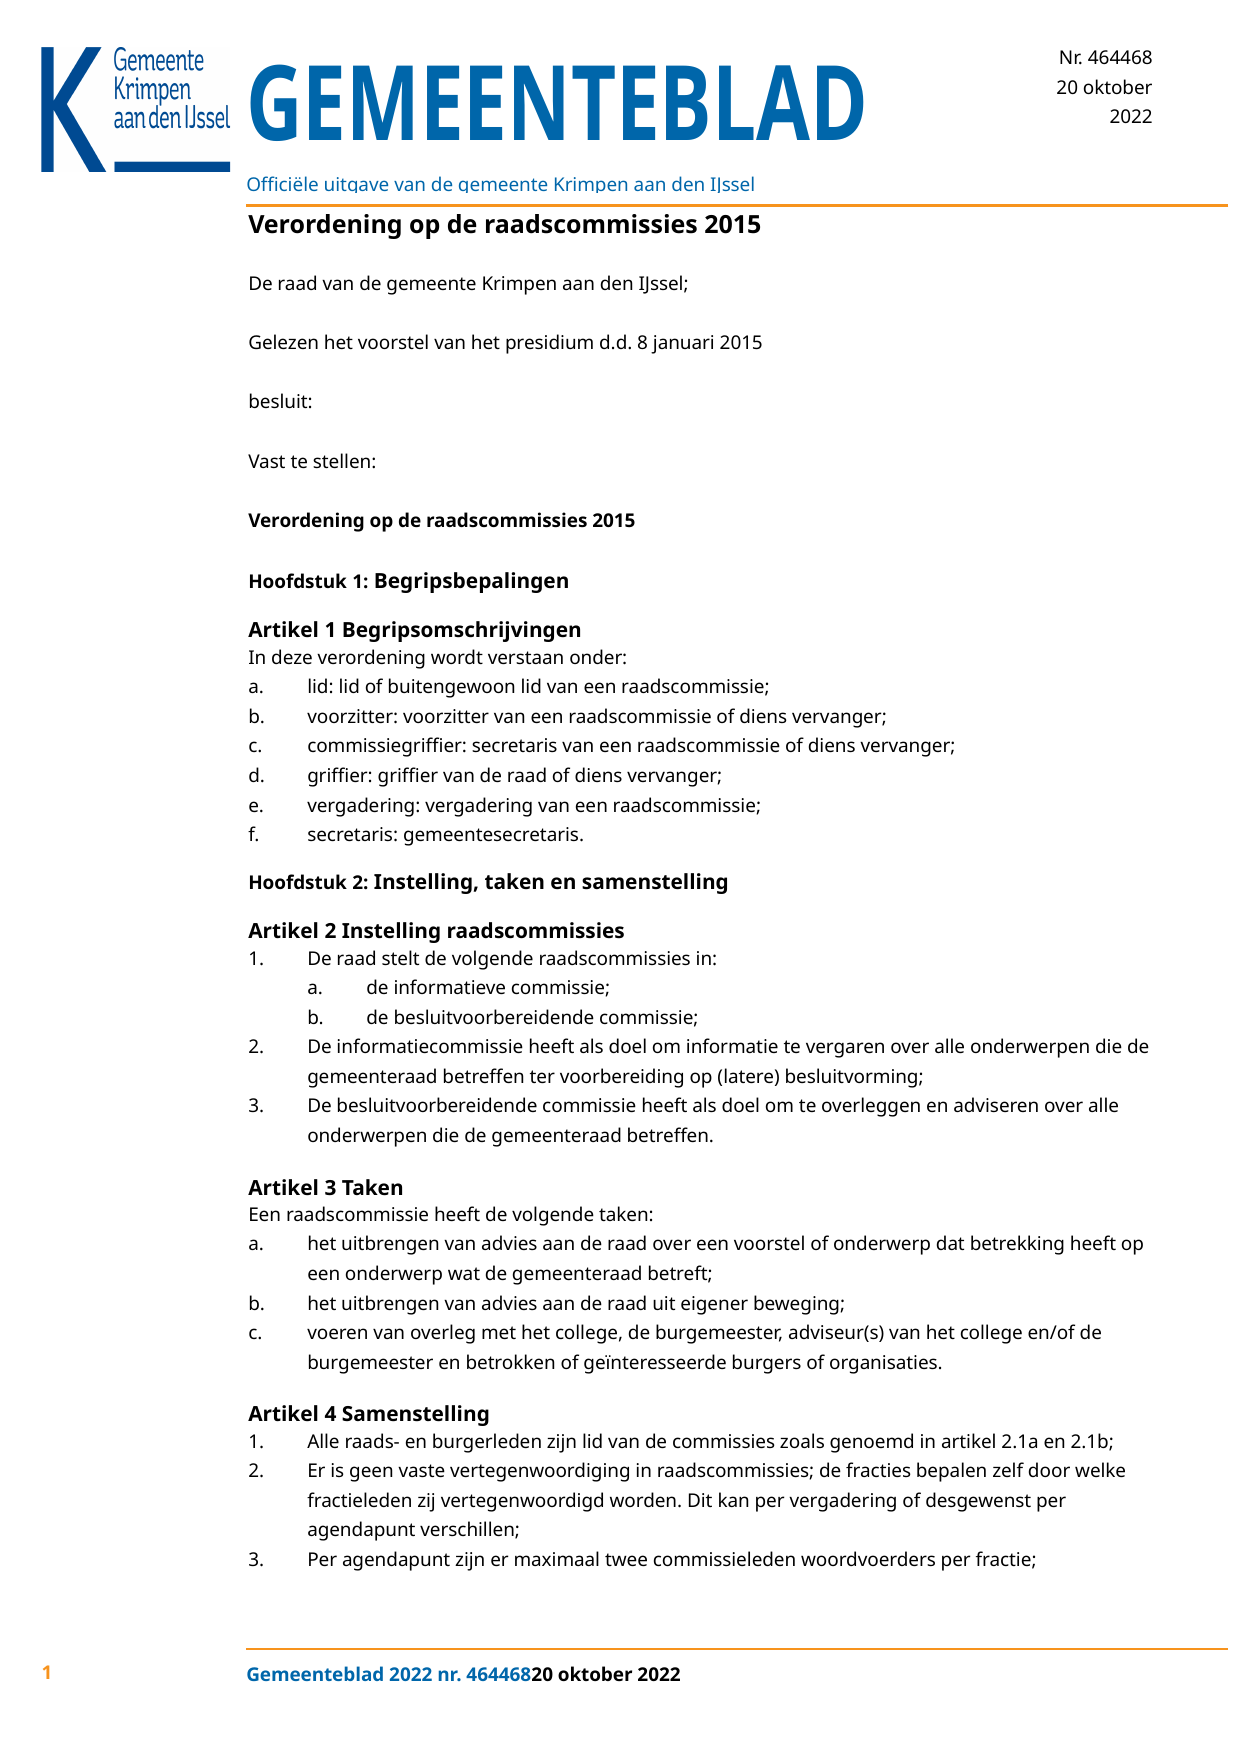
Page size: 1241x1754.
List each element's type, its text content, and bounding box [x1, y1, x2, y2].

list griffier: griffier van de raad of diens vervanger; [248, 762, 1152, 788]
text Hoofdstuk 2: Instelling, taken en samenstelling [248, 867, 1152, 895]
list de informatieve commissie; [307, 974, 1152, 1000]
text Verordening op de raadscommissies 2015 [248, 207, 1152, 241]
list lid: lid of buitengewoon lid van een raadscommissie; [248, 673, 1152, 699]
picture [41, 47, 231, 172]
list Er is geen vaste vertegenwoordiging in raadscommissies; de fracties bepalen zelf door welke fractieleden zij vertegenwoordigd worden. Dit kan per vergadering of desgewenst per agendapunt verschillen; [248, 1457, 1152, 1542]
text Artikel 3 Taken [248, 1173, 1152, 1201]
list De raad stelt de volgende raadscommissies in: [248, 945, 1152, 970]
text Vast te stellen: [248, 448, 1152, 473]
list secretaris: gemeentesecretaris. [248, 821, 1152, 847]
text Een raadscommissie heeft de volgende taken: [248, 1201, 1152, 1227]
list De besluitvoorbereidende commissie heeft als doel om te overleggen en adviseren over alle onderwerpen die de gemeenteraad betreffen. [248, 1093, 1152, 1148]
list voeren van overleg met het college, de burgemeester, adviseur(s) van het college en/of de burgemeester en betrokken of geïnteresseerde burgers of organisaties. [248, 1319, 1152, 1375]
list het uitbrengen van advies aan de raad over een voorstel of onderwerp dat betrekking heeft op een onderwerp wat de gemeenteraad betreft; [248, 1231, 1152, 1286]
list commissiegriffier: secretaris van een raadscommissie of diens vervanger; [248, 733, 1152, 758]
text Hoofdstuk 1: Begripsbepalingen [248, 566, 1152, 594]
text De raad van de gemeente Krimpen aan den IJssel; [248, 270, 1152, 296]
text Verordening op de raadscommissies 2015 [248, 507, 1152, 533]
list het uitbrengen van advies aan de raad uit eigener beweging; [248, 1290, 1152, 1316]
list De informatiecommissie heeft als doel om informatie te vergaren over alle onderwerpen die de gemeenteraad betreffen ter voorbereiding op (latere) besluitvorming; [248, 1033, 1152, 1089]
list de besluitvoorbereidende commissie; [307, 1004, 1152, 1029]
text Artikel 2 Instelling raadscommissies [248, 916, 1152, 945]
text Gelezen het voorstel van het presidium d.d. 8 januari 2015 [248, 329, 1152, 355]
list vergadering: vergadering van een raadscommissie; [248, 792, 1152, 817]
text Artikel 4 Samenstelling [248, 1399, 1152, 1428]
list Per agendapunt zijn er maximaal twee commissieleden woordvoerders per fractie; [248, 1546, 1152, 1572]
list voorzitter: voorzitter van een raadscommissie of diens vervanger; [248, 703, 1152, 729]
text Artikel 1 Begripsomschrijvingen [248, 615, 1152, 644]
text besluit: [248, 389, 1152, 414]
list Alle raads- en burgerleden zijn lid van de commissies zoals genoemd in artikel 2.1a en 2.1b; [248, 1428, 1152, 1453]
text In deze verordening wordt verstaan onder: [248, 644, 1152, 669]
